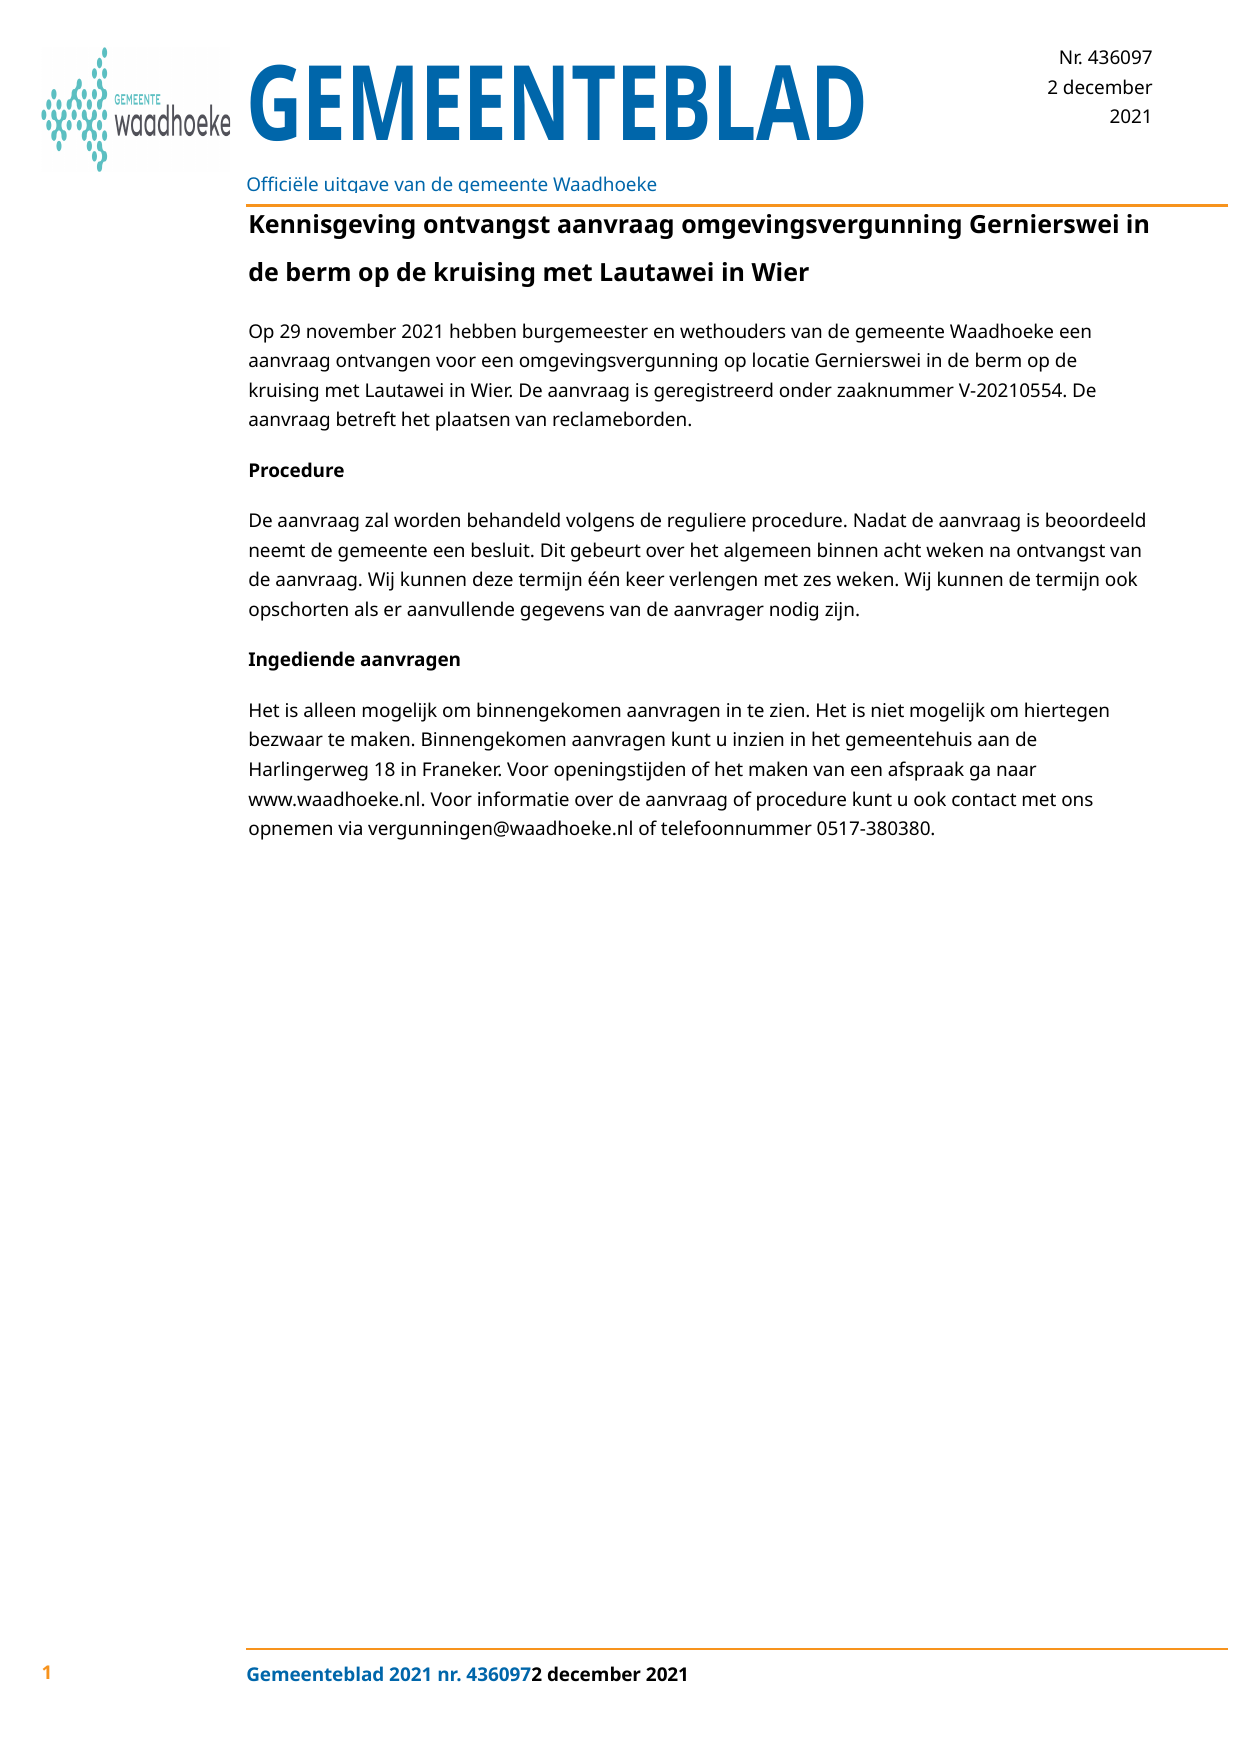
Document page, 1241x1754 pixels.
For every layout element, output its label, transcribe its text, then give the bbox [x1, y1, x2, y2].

text Het is alleen mogelijk om binnengekomen aanvragen in te zien. Het is niet mogelijk om hiertegen bezwaar te maken. Binnengekomen aanvragen kunt u inzien in het gemeentehuis aan de Harlingerweg 18 in Franeker. Voor openingstijden of het maken van een afspraak ga naar www.waadhoeke.nl. Voor informatie over de aanvraag of procedure kunt u ook contact met ons opnemen via vergunningen@waadhoeke.nl of telefoonnummer 0517-380380. [248, 697, 1152, 841]
picture [41, 47, 231, 172]
text Kennisgeving ontvangst aanvraag omgevingsvergunning Gernierswei in de berm op de kruising met Lautawei in Wier [248, 207, 1152, 288]
text De aanvraag zal worden behandeld volgens de reguliere procedure. Nadat de aanvraag is beoordeeld neemt de gemeente een besluit. Dit gebeurt over het algemeen binnen acht weken na ontvangst van de aanvraag. Wij kunnen deze termijn één keer verlengen met zes weken. Wij kunnen de termijn ook opschorten als er aanvullende gegevens van de aanvrager nodig zijn. [248, 507, 1152, 622]
text Procedure [248, 457, 1152, 483]
text Op 29 november 2021 hebben burgemeester en wethouders van de gemeente Waadhoeke een aanvraag ontvangen voor een omgevingsvergunning op locatie Gernierswei in de berm op de kruising met Lautawei in Wier. De aanvraag is geregistreerd onder zaaknummer V-20210554. De aanvraag betreft het plaatsen van reclameborden. [248, 318, 1152, 432]
text Ingediende aanvragen [248, 647, 1152, 672]
